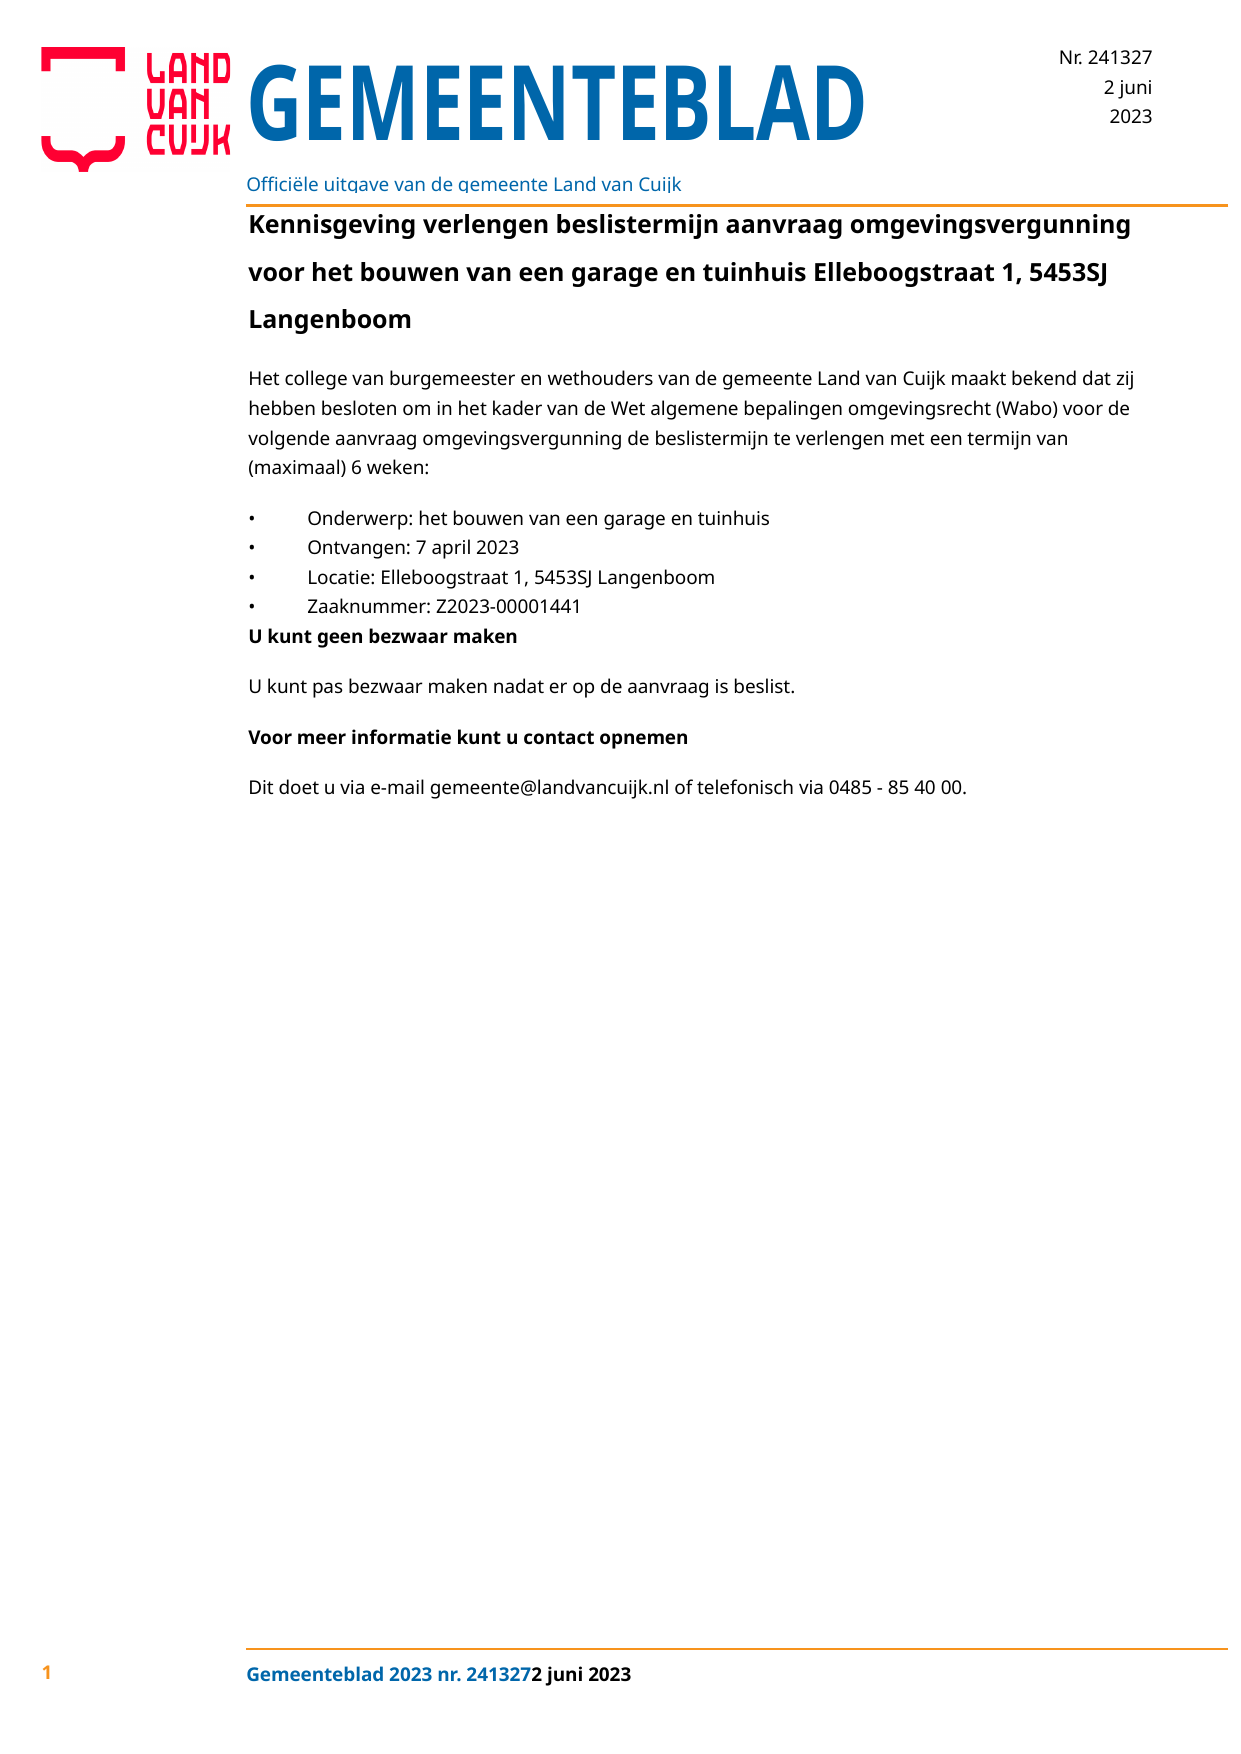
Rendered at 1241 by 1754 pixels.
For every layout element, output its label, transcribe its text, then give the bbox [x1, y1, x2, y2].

text Kennisgeving verlengen beslistermijn aanvraag omgevingsvergunning voor het bouwen van een garage en tuinhuis Elleboogstraat 1, 5453SJ Langenboom [248, 207, 1152, 336]
picture [41, 47, 231, 172]
text U kunt geen bezwaar maken [248, 623, 1152, 649]
list Ontvangen: 7 april 2023 [248, 534, 1152, 560]
text U kunt pas bezwaar maken nadat er op de aanvraag is beslist. [248, 673, 1152, 699]
list Onderwerp: het bouwen van een garage en tuinhuis [248, 505, 1152, 530]
list Locatie: Elleboogstraat 1, 5453SJ Langenboom [248, 564, 1152, 589]
text Dit doet u via e-mail gemeente@landvancuijk.nl of telefonisch via 0485 - 85 40 00. [248, 774, 1152, 800]
text Het college van burgemeester en wethouders van de gemeente Land van Cuijk maakt bekend dat zij hebben besloten om in het kader van de Wet algemene bepalingen omgevingsrecht (Wabo) voor de volgende aanvraag omgevingsvergunning de beslistermijn te verlengen met een termijn van (maximaal) 6 weken: [248, 366, 1152, 480]
list Zaaknummer: Z2023-00001441 [248, 593, 1152, 619]
text Voor meer informatie kunt u contact opnemen [248, 724, 1152, 749]
